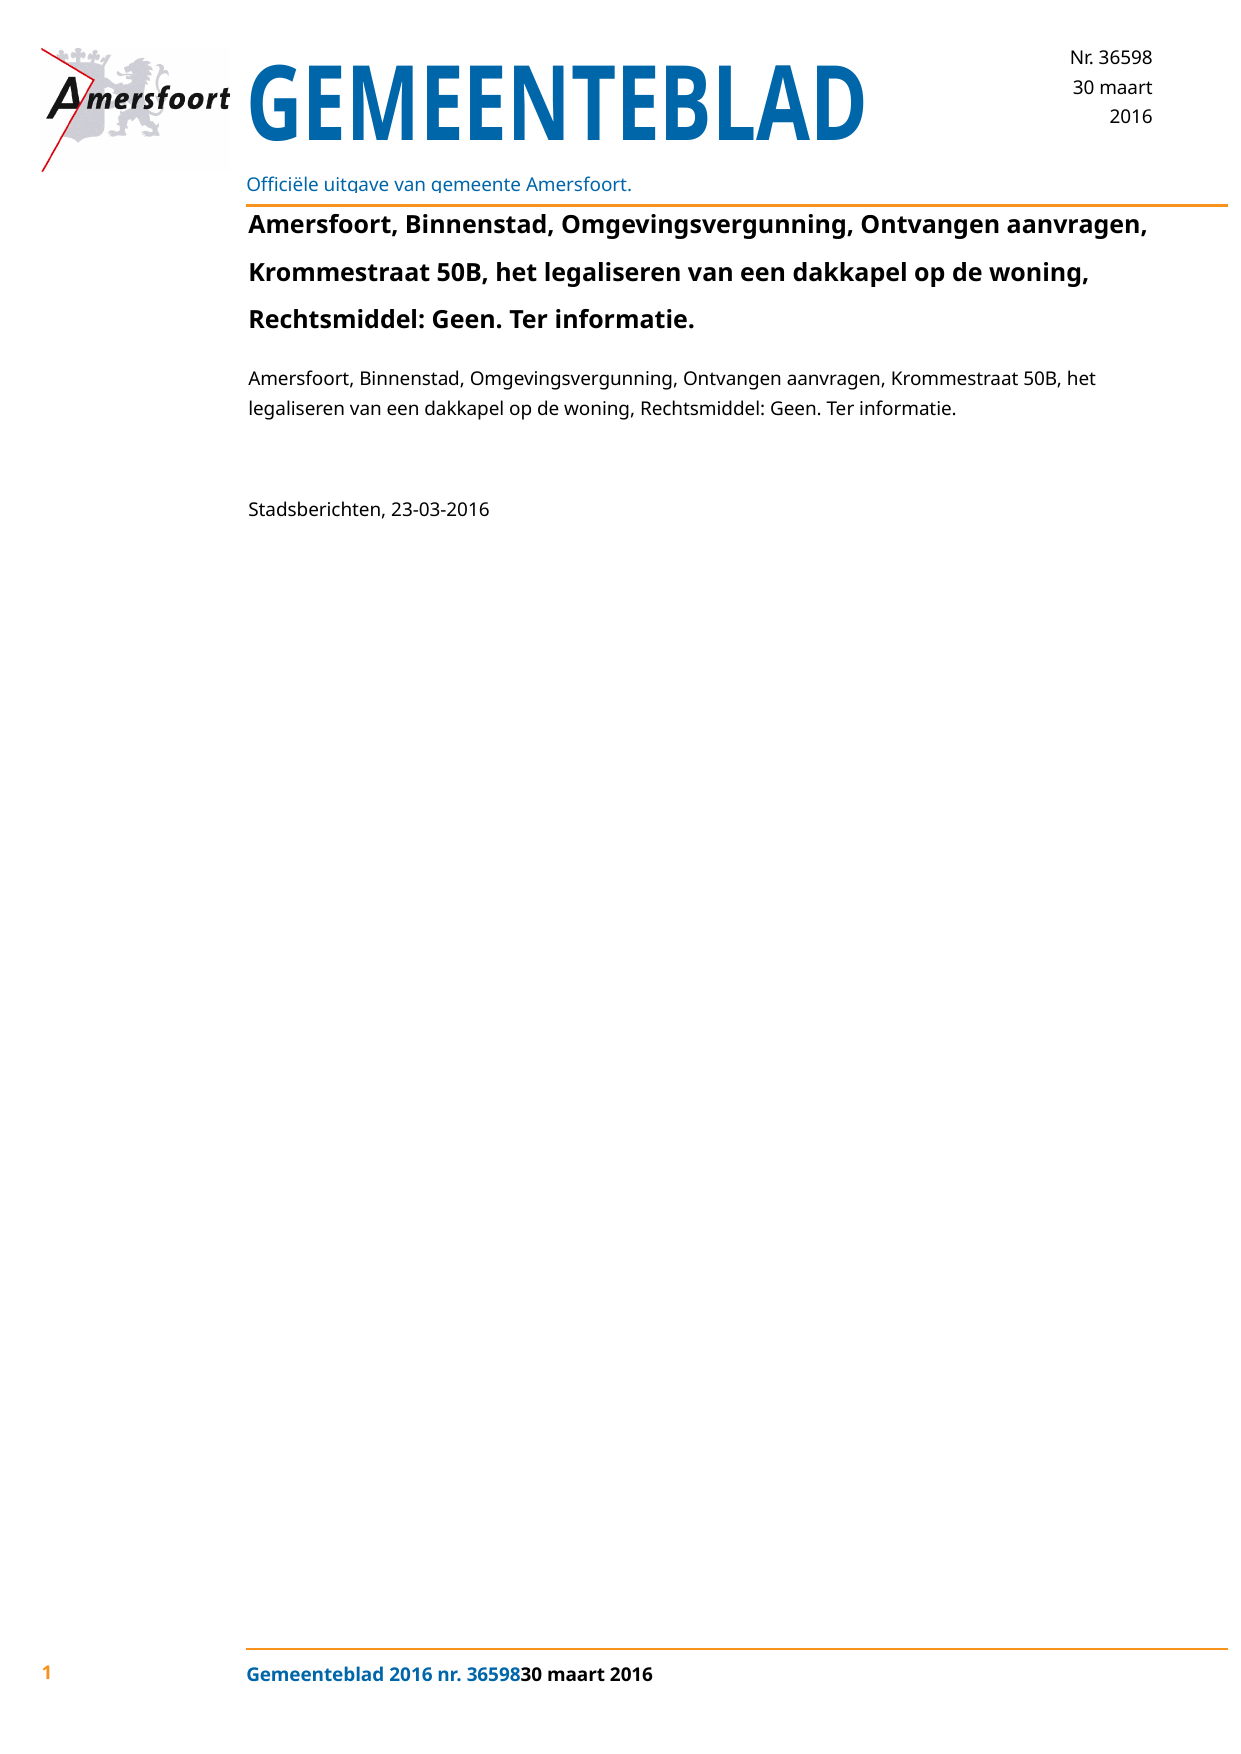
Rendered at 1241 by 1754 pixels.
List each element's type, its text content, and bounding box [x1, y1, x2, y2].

text Amersfoort, Binnenstad, Omgevingsvergunning, Ontvangen aanvragen, Krommestraat 50B, het legaliseren van een dakkapel op de woning, Rechtsmiddel: Geen. Ter informatie. [248, 366, 1152, 421]
text Stadsberichten, 23-03-2016 [248, 496, 1152, 522]
text Amersfoort, Binnenstad, Omgevingsvergunning, Ontvangen aanvragen, Krommestraat 50B, het legaliseren van een dakkapel op de woning, Rechtsmiddel: Geen. Ter informatie. [248, 207, 1152, 336]
picture [41, 47, 231, 172]
